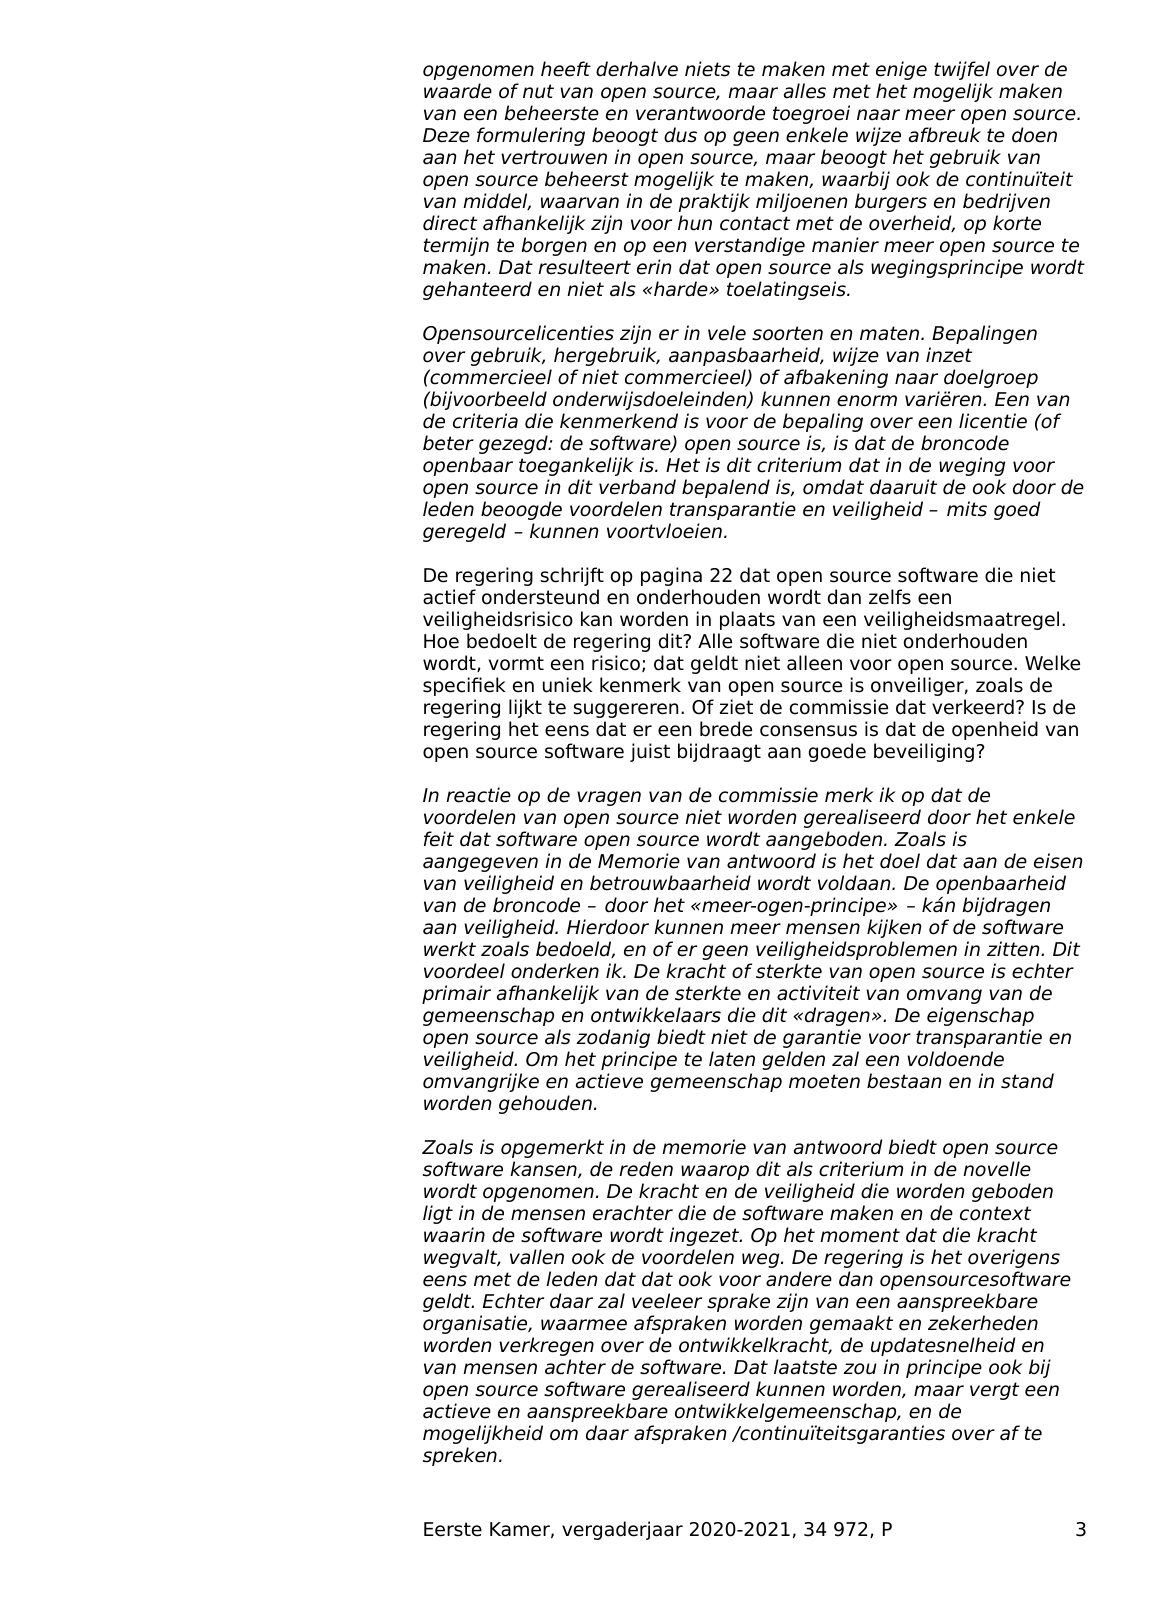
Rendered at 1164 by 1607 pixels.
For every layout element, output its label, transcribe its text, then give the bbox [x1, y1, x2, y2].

text De regering schrijft op pagina 22 dat open source software die niet actief ondersteund en onderhouden wordt dan zelfs een veiligheidsrisico kan worden in plaats van een veiligheidsmaatregel. Hoe bedoelt de regering dit? Alle software die niet onderhouden wordt, vormt een risico; dat geldt niet alleen voor open source. Welke specifiek en uniek kenmerk van open source is onveiliger, zoals de regering lijkt te suggereren. Of ziet de commissie dat verkeerd? Is de regering het eens dat er een brede consensus is dat de openheid van open source software juist bijdraagt aan goede beveiliging? [422, 565, 1087, 763]
text In reactie op de vragen van de commissie merk ik op dat de voordelen van open source niet worden gerealiseerd door het enkele feit dat software open source wordt aangeboden. Zoals is aangegeven in de Memorie van antwoord is het doel dat aan de eisen van veiligheid en betrouwbaarheid wordt voldaan. De openbaarheid van de broncode – door het «meer-ogen-principe» – kán bijdragen aan veiligheid. Hierdoor kunnen meer mensen kijken of de software werkt zoals bedoeld, en of er geen veiligheidsproblemen in zitten. Dit voordeel onderken ik. De kracht of sterkte van open source is echter primair afhankelijk van de sterkte en activiteit van omvang van de gemeenschap en ontwikkelaars die dit «dragen». De eigenschap open source als zodanig biedt niet de garantie voor transparantie en veiligheid. Om het principe te laten gelden zal een voldoende omvangrijke en actieve gemeenschap moeten bestaan en in stand worden gehouden. [422, 785, 1087, 1115]
text opgenomen heeft derhalve niets te maken met enige twijfel over de waarde of nut van open source, maar alles met het mogelijk maken van een beheerste en verantwoorde toegroei naar meer open source. Deze formulering beoogt dus op geen enkele wijze afbreuk te doen aan het vertrouwen in open source, maar beoogt het gebruik van open source beheerst mogelijk te maken, waarbij ook de continuïteit van middel, waarvan in de praktijk miljoenen burgers en bedrijven direct afhankelijk zijn voor hun contact met de overheid, op korte termijn te borgen en op een verstandige manier meer open source te maken. Dat resulteert erin dat open source als wegingsprincipe wordt gehanteerd en niet als «harde» toelatingseis. [422, 59, 1087, 301]
text Opensourcelicenties zijn er in vele soorten en maten. Bepalingen over gebruik, hergebruik, aanpasbaarheid, wijze van inzet (commercieel of niet commercieel) of afbakening naar doelgroep (bijvoorbeeld onderwijsdoeleinden) kunnen enorm variëren. Een van de criteria die kenmerkend is voor de bepaling over een licentie (of beter gezegd: de software) open source is, is dat de broncode openbaar toegankelijk is. Het is dit criterium dat in de weging voor open source in dit verband bepalend is, omdat daaruit de ook door de leden beoogde voordelen transparantie en veiligheid – mits goed geregeld – kunnen voortvloeien. [422, 323, 1087, 543]
text Zoals is opgemerkt in de memorie van antwoord biedt open source software kansen, de reden waarop dit als criterium in de novelle wordt opgenomen. De kracht en de veiligheid die worden geboden ligt in de mensen erachter die de software maken en de context waarin de software wordt ingezet. Op het moment dat die kracht wegvalt, vallen ook de voordelen weg. De regering is het overigens eens met de leden dat dat ook voor andere dan opensourcesoftware geldt. Echter daar zal veeleer sprake zijn van een aanspreekbare organisatie, waarmee afspraken worden gemaakt en zekerheden worden verkregen over de ontwikkelkracht, de updatesnelheid en van mensen achter de software. Dat laatste zou in principe ook bij open source software gerealiseerd kunnen worden, maar vergt een actieve en aanspreekbare ontwikkelgemeenschap, en de mogelijkheid om daar afspraken /continuïteitsgaranties over af te spreken. [422, 1137, 1087, 1467]
